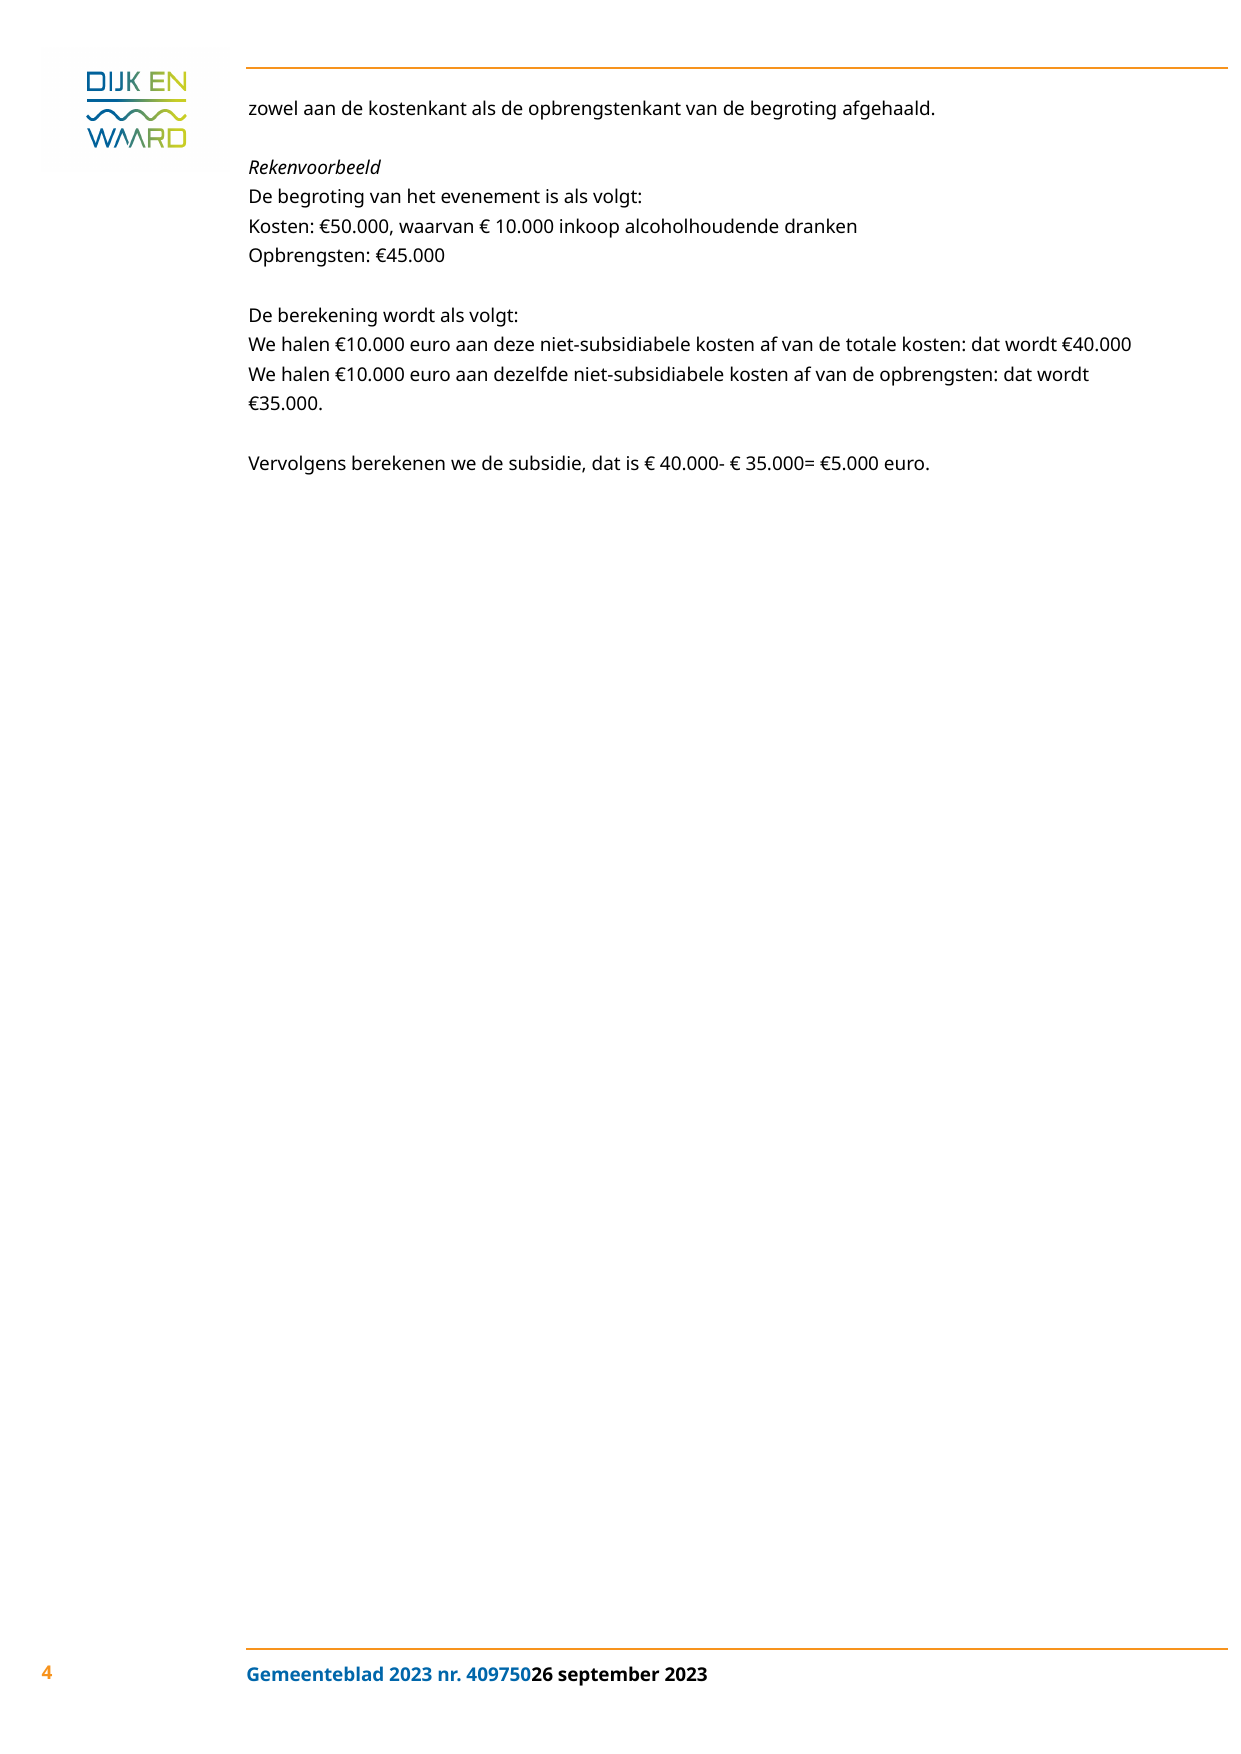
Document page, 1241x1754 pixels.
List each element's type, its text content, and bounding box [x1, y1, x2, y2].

text Kosten: €50.000, waarvan € 10.000 inkoop alcoholhoudende dranken [248, 213, 1152, 239]
text De begroting van het evenement is als volgt: [248, 183, 1152, 209]
picture [41, 47, 231, 172]
text De berekening wordt als volgt: [248, 302, 1152, 328]
text We halen €10.000 euro aan dezelfde niet-subsidiabele kosten af van de opbrengsten: dat wordt €35.000. [248, 361, 1152, 416]
text zowel aan de kostenkant als de opbrengstenkant van de begroting afgehaald. [248, 95, 1152, 121]
text Rekenvoorbeeld [248, 154, 1152, 180]
text Vervolgens berekenen we de subsidie, dat is € 40.000- € 35.000= €5.000 euro. [248, 450, 1152, 476]
text Opbrengsten: €45.000 [248, 243, 1152, 268]
text We halen €10.000 euro aan deze niet-subsidiabele kosten af van de totale kosten: dat wordt €40.000 [248, 331, 1152, 357]
